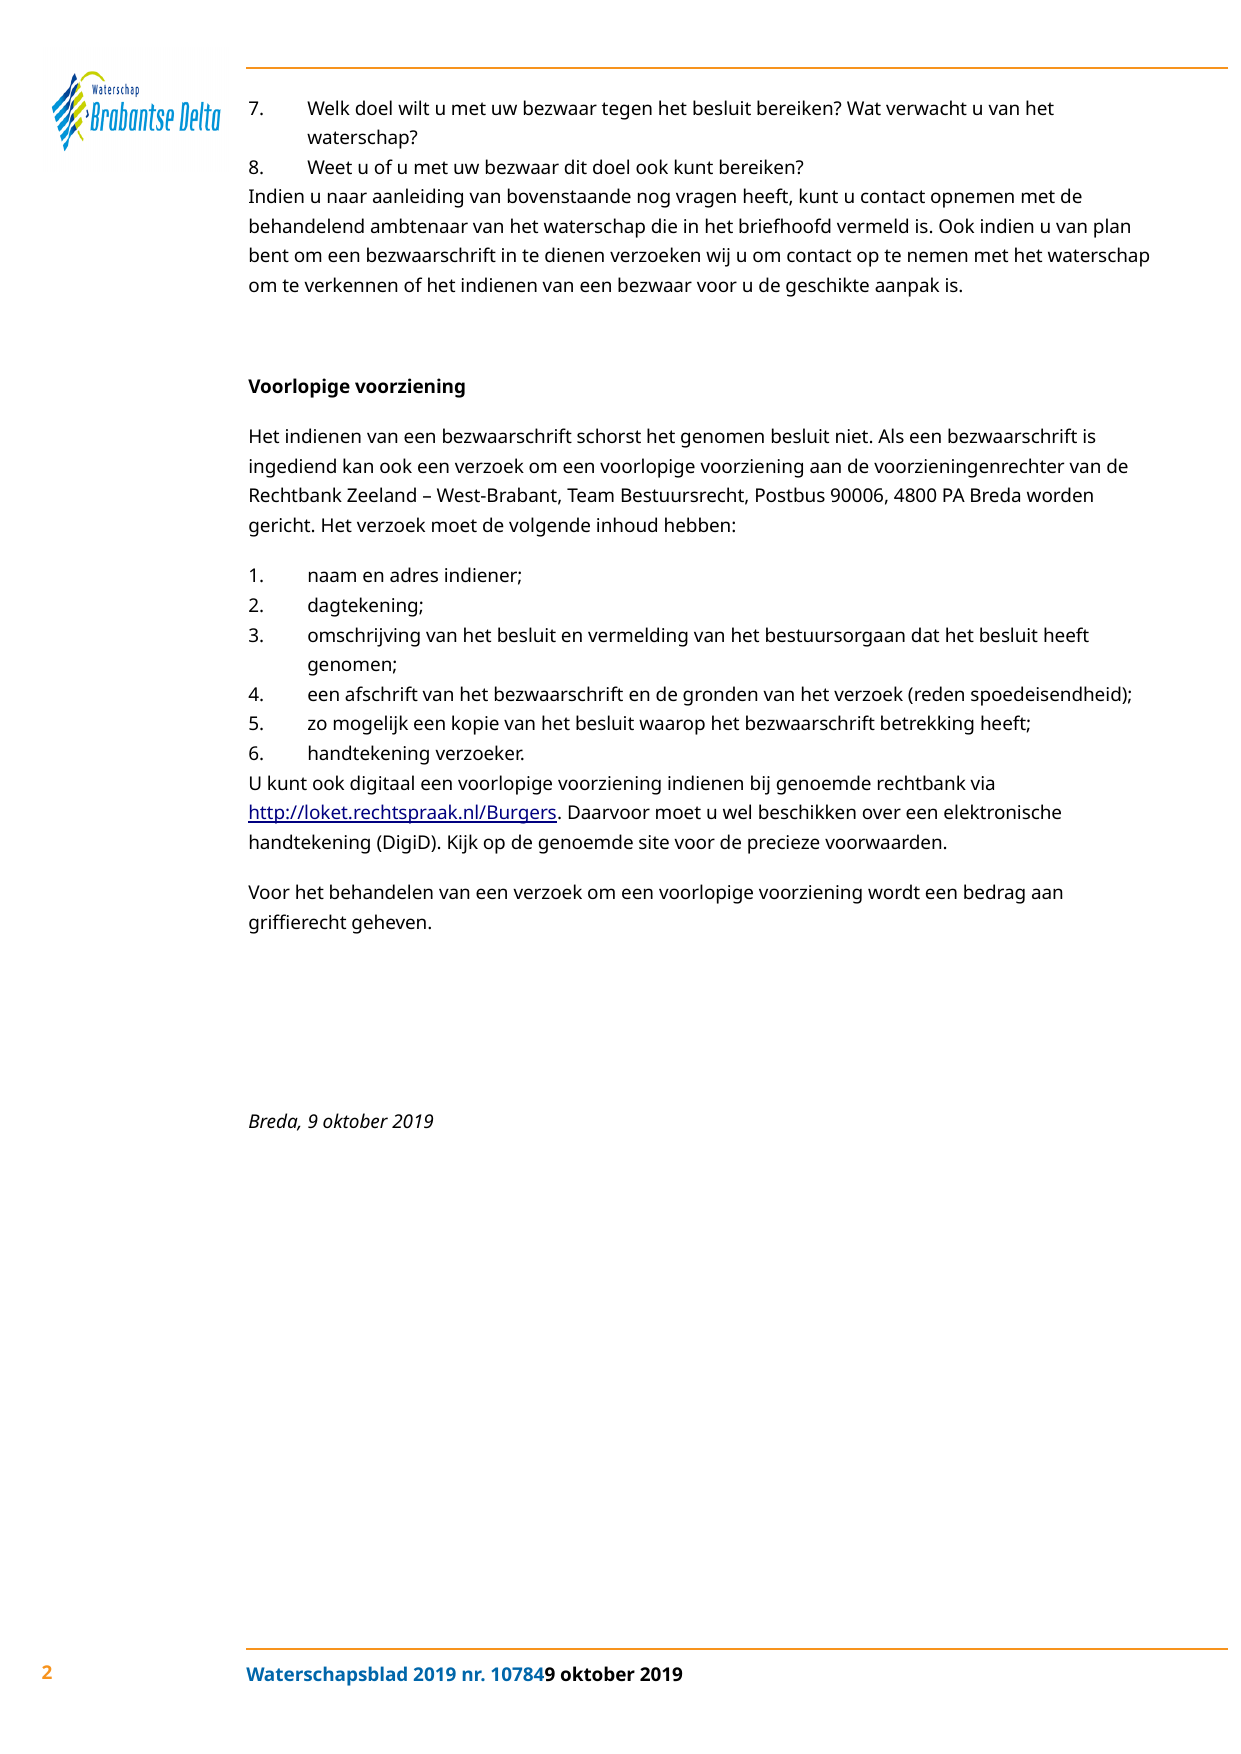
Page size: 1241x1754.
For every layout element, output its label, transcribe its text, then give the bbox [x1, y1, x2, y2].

list zo mogelijk een kopie van het besluit waarop het bezwaarschrift betrekking heeft; [248, 711, 1152, 736]
text Indien u naar aanleiding van bovenstaande nog vragen heeft, kunt u contact opnemen met de behandelend ambtenaar van het waterschap die in het briefhoofd vermeld is. Ook indien u van plan bent om een bezwaarschrift in te dienen verzoeken wij u om contact op te nemen met het waterschap om te verkennen of het indienen van een bezwaar voor u de geschikte aanpak is. [248, 183, 1152, 298]
list omschrijving van het besluit en vermelding van het bestuursorgaan dat het besluit heeft genomen; [248, 622, 1152, 677]
list naam en adres indiener; [248, 563, 1152, 588]
text Voor het behandelen van een verzoek om een voorlopige voorziening wordt een bedrag aan griffierecht geheven. [248, 879, 1152, 935]
text U kunt ook digitaal een voorlopige voorziening indienen bij genoemde rechtbank via http://loket.rechtspraak.nl/Burgers. Daarvoor moet u wel beschikken over een elektronische handtekening (DigiD). Kijk op de genoemde site voor de precieze voorwaarden. [248, 770, 1152, 855]
list handtekening verzoeker. [248, 740, 1152, 766]
text Het indienen van een bezwaarschrift schorst het genomen besluit niet. Als een bezwaarschrift is ingediend kan ook een verzoek om een voorlopige voorziening aan de voorzieningenrechter van de Rechtbank Zeeland – West-Brabant, Team Bestuursrecht, Postbus 90006, 4800 PA Breda worden gericht. Het verzoek moet de volgende inhoud hebben: [248, 423, 1152, 538]
text Voorlopige voorziening [248, 373, 1152, 399]
list dagtekening; [248, 592, 1152, 618]
list een afschrift van het bezwaarschrift en de gronden van het verzoek (reden spoedeisendheid); [248, 681, 1152, 707]
picture [41, 47, 231, 172]
list Weet u of u met uw bezwaar dit doel ook kunt bereiken? [248, 154, 1152, 180]
text Breda, 9 oktober 2019 [248, 1108, 1152, 1134]
list Welk doel wilt u met uw bezwaar tegen het besluit bereiken? Wat verwacht u van het waterschap? [248, 95, 1152, 150]
